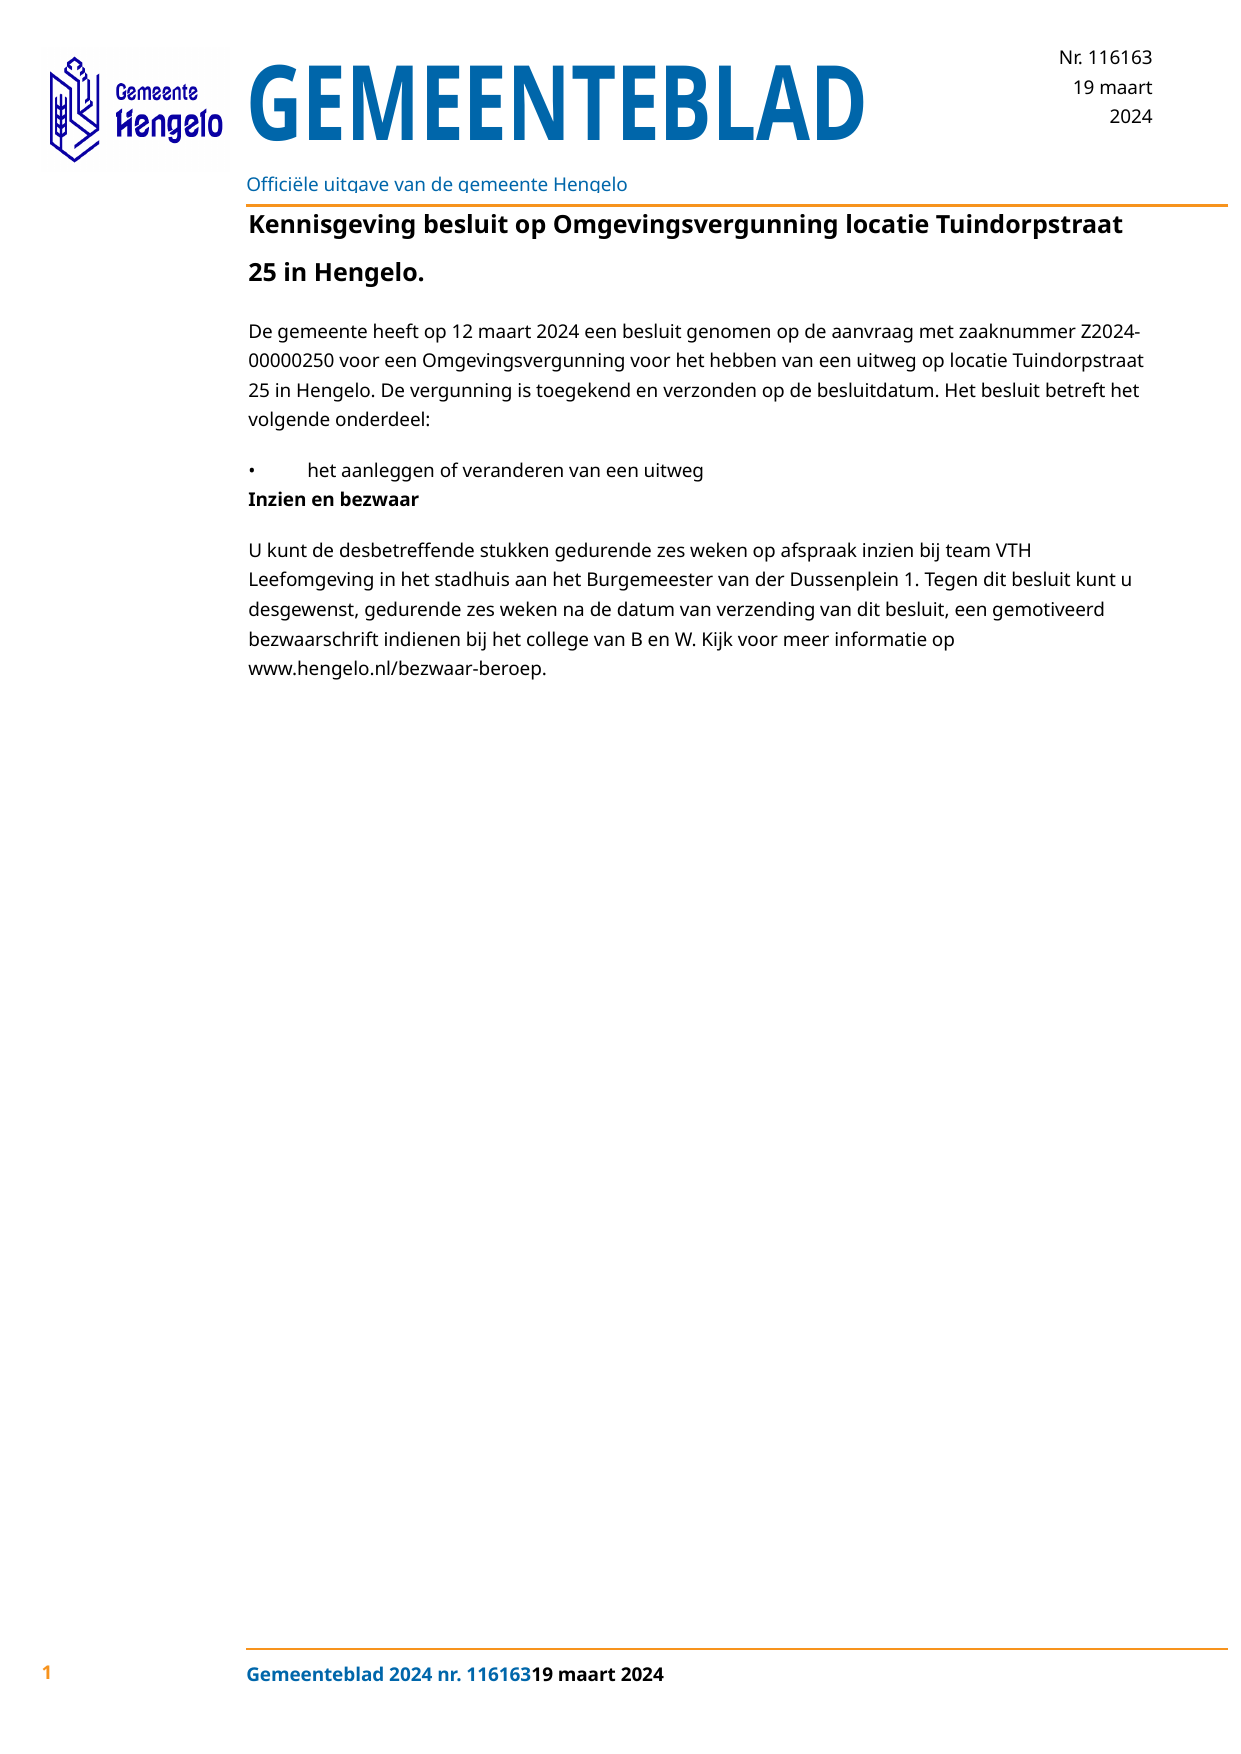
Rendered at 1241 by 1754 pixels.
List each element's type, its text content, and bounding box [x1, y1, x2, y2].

text Inzien en bezwaar [248, 487, 1152, 512]
text U kunt de desbetreffende stukken gedurende zes weken op afspraak inzien bij team VTH Leefomgeving in het stadhuis aan het Burgemeester van der Dussenplein 1. Tegen dit besluit kunt u desgewenst, gedurende zes weken na de datum van verzending van dit besluit, een gemotiveerd bezwaarschrift indienen bij het college van B en W. Kijk voor meer informatie op www.hengelo.nl/bezwaar-beroep. [248, 537, 1152, 681]
text Kennisgeving besluit op Omgevingsvergunning locatie Tuindorpstraat 25 in Hengelo. [248, 207, 1152, 288]
text De gemeente heeft op 12 maart 2024 een besluit genomen op de aanvraag met zaaknummer Z2024-00000250 voor een Omgevingsvergunning voor het hebben van een uitweg op locatie Tuindorpstraat 25 in Hengelo. De vergunning is toegekend en verzonden op de besluitdatum. Het besluit betreft het volgende onderdeel: [248, 318, 1152, 432]
list het aanleggen of veranderen van een uitweg [248, 457, 1152, 483]
picture [41, 47, 231, 172]
